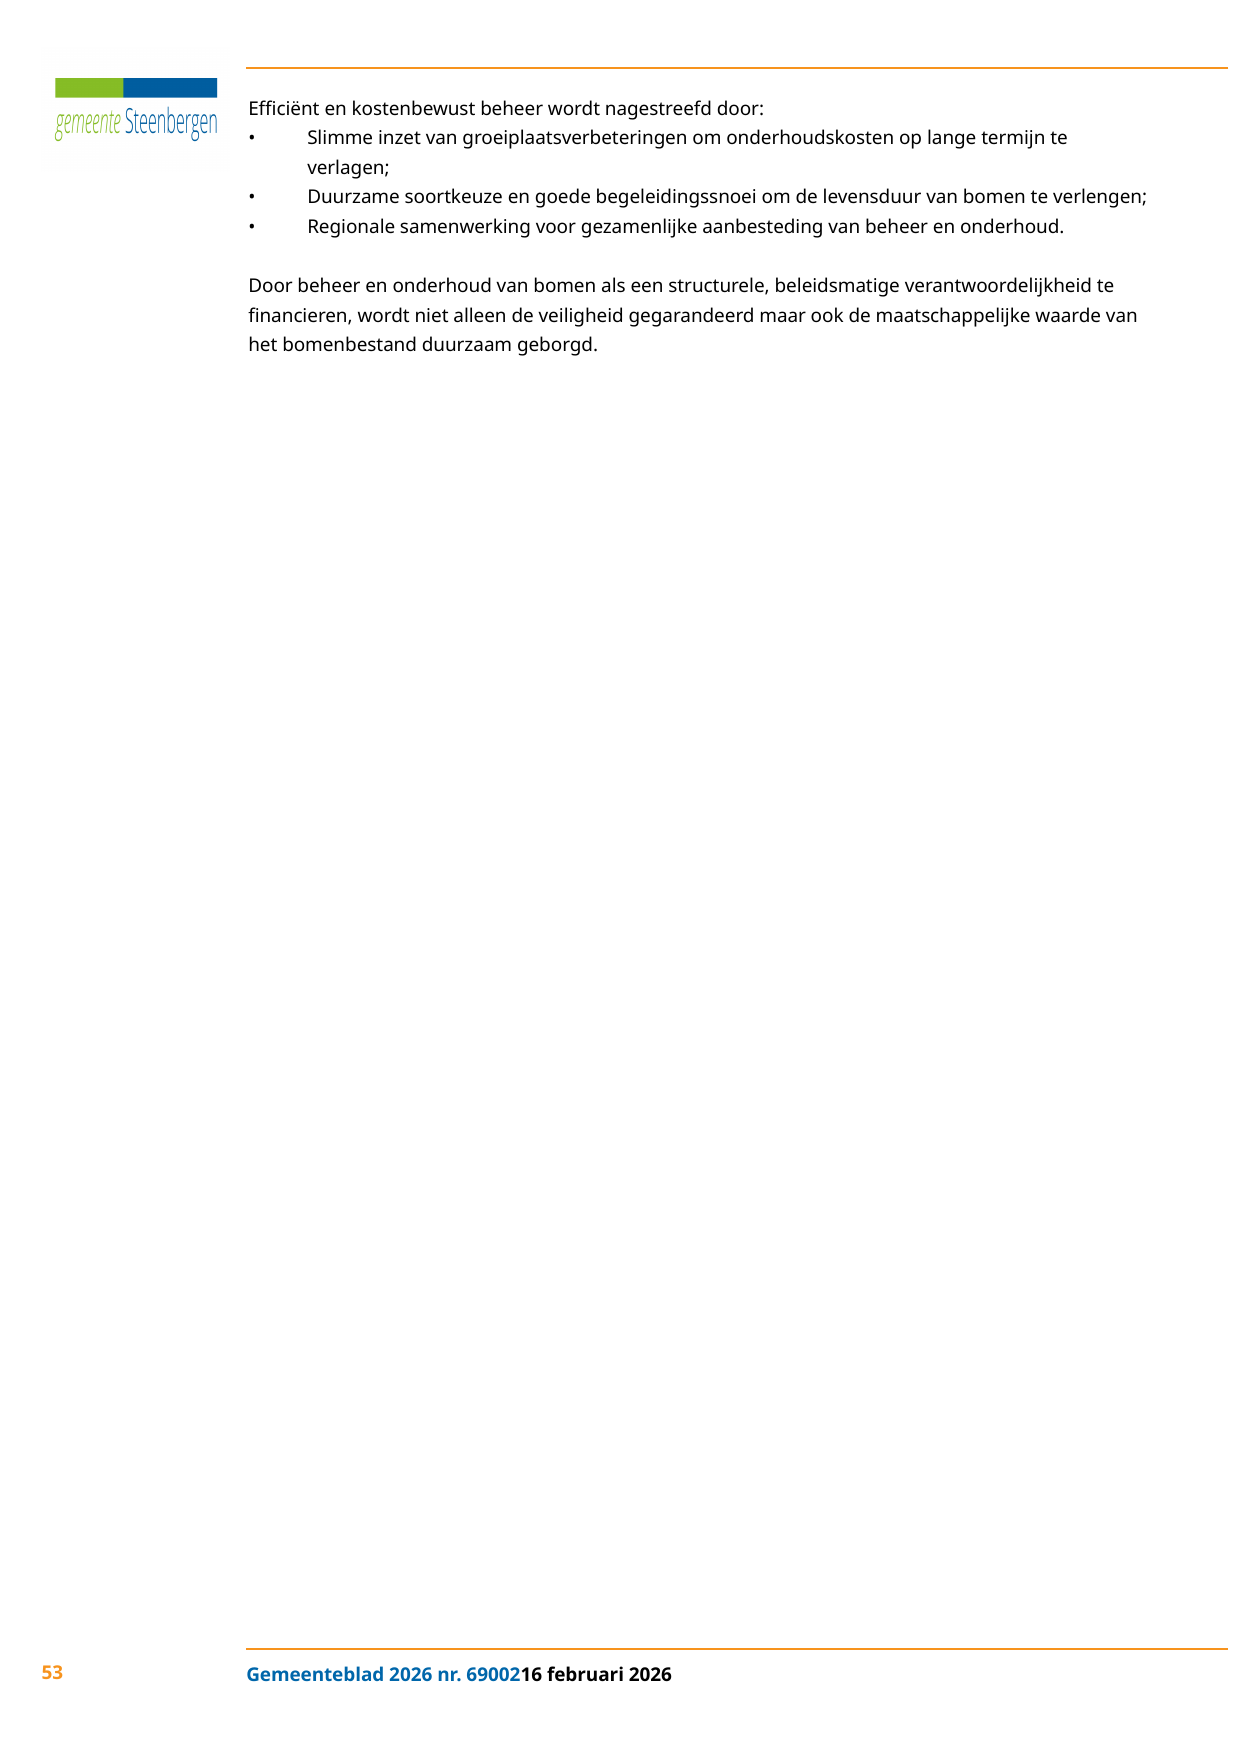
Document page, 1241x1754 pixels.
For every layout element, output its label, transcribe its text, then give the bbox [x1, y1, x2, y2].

text Door beheer en onderhoud van bomen als een structurele, beleidsmatige verantwoordelijkheid te financieren, wordt niet alleen de veiligheid gegarandeerd maar ook de maatschappelijke waarde van het bomenbestand duurzaam geborgd. [248, 272, 1152, 357]
picture [41, 47, 231, 172]
text Efficiënt en kostenbewust beheer wordt nagestreefd door: [248, 95, 1152, 121]
list Slimme inzet van groeiplaatsverbeteringen om onderhoudskosten op lange termijn te verlagen; [248, 124, 1152, 180]
list Duurzame soortkeuze en goede begeleidingssnoei om de levensduur van bomen te verlengen; [248, 183, 1152, 209]
list Regionale samenwerking voor gezamenlijke aanbesteding van beheer en onderhoud. [248, 213, 1152, 239]
